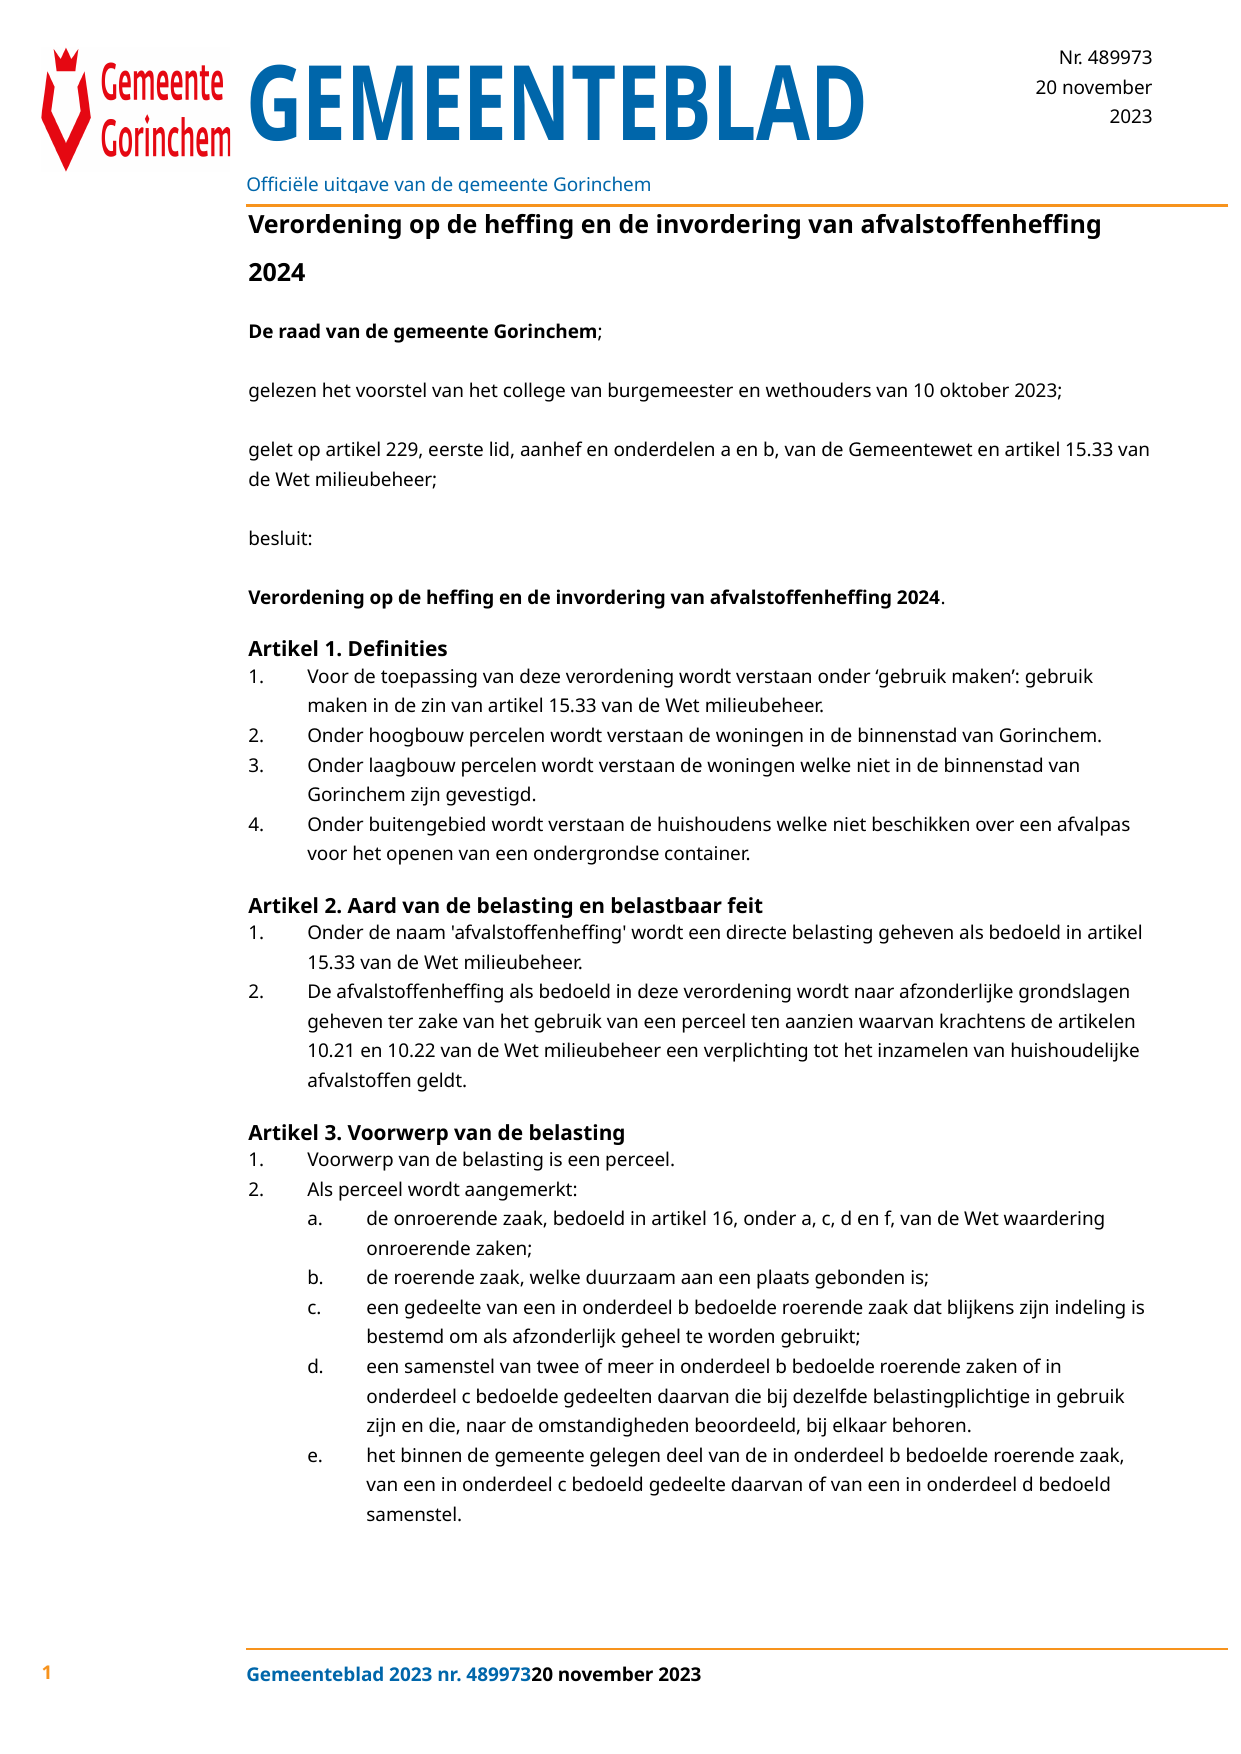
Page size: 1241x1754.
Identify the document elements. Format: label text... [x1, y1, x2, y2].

list Onder hoogbouw percelen wordt verstaan de woningen in de binnenstad van Gorinchem. [248, 722, 1152, 748]
list Voor de toepassing van deze verordening wordt verstaan onder ‘gebruik maken’: gebruik maken in de zin van artikel 15.33 van de Wet milieubeheer. [248, 663, 1152, 718]
list Onder de naam 'afvalstoffenheffing' wordt een directe belasting geheven als bedoeld in artikel 15.33 van de Wet milieubeheer. [248, 919, 1152, 975]
list De afvalstoffenheffing als bedoeld in deze verordening wordt naar afzonderlijke grondslagen geheven ter zake van het gebruik van een perceel ten aanzien waarvan krachtens de artikelen 10.21 en 10.22 van de Wet milieubeheer een verplichting tot het inzamelen van huishoudelijke afvalstoffen geldt. [248, 978, 1152, 1093]
list Onder laagbouw percelen wordt verstaan de woningen welke niet in de binnenstad van Gorinchem zijn gevestigd. [248, 752, 1152, 807]
text Verordening op de heffing en de invordering van afvalstoffenheffing 2024 [248, 207, 1152, 288]
list Voorwerp van de belasting is een perceel. [248, 1146, 1152, 1172]
list een samenstel van twee of meer in onderdeel b bedoelde roerende zaken of in onderdeel c bedoelde gedeelten daarvan die bij dezelfde belastingplichtige in gebruik zijn en die, naar de omstandigheden beoordeeld, bij elkaar behoren. [307, 1353, 1152, 1438]
text gelet op artikel 229, eerste lid, aanhef en onderdelen a en b, van de Gemeentewet en artikel 15.33 van de Wet milieubeheer; [248, 436, 1152, 492]
list Als perceel wordt aangemerkt: [248, 1176, 1152, 1201]
text Artikel 2. Aard van de belasting en belastbaar feit [248, 891, 1152, 919]
text De raad van de gemeente Gorinchem; [248, 318, 1152, 344]
picture [41, 47, 231, 172]
text Verordening op de heffing en de invordering van afvalstoffenheffing 2024. [248, 584, 1152, 610]
text Artikel 1. Definities [248, 634, 1152, 663]
text gelezen het voorstel van het college van burgemeester en wethouders van 10 oktober 2023; [248, 377, 1152, 403]
text Artikel 3. Voorwerp van de belasting [248, 1118, 1152, 1146]
list een gedeelte van een in onderdeel b bedoelde roerende zaak dat blijkens zijn indeling is bestemd om als afzonderlijk geheel te worden gebruikt; [307, 1294, 1152, 1349]
list Onder buitengebied wordt verstaan de huishoudens welke niet beschikken over een afvalpas voor het openen van een ondergrondse container. [248, 811, 1152, 866]
text besluit: [248, 525, 1152, 551]
list het binnen de gemeente gelegen deel van de in onderdeel b bedoelde roerende zaak, van een in onderdeel c bedoeld gedeelte daarvan of van een in onderdeel d bedoeld samenstel. [307, 1442, 1152, 1527]
list de onroerende zaak, bedoeld in artikel 16, onder a, c, d en f, van de Wet waardering onroerende zaken; [307, 1205, 1152, 1261]
list de roerende zaak, welke duurzaam aan een plaats gebonden is; [307, 1264, 1152, 1290]
